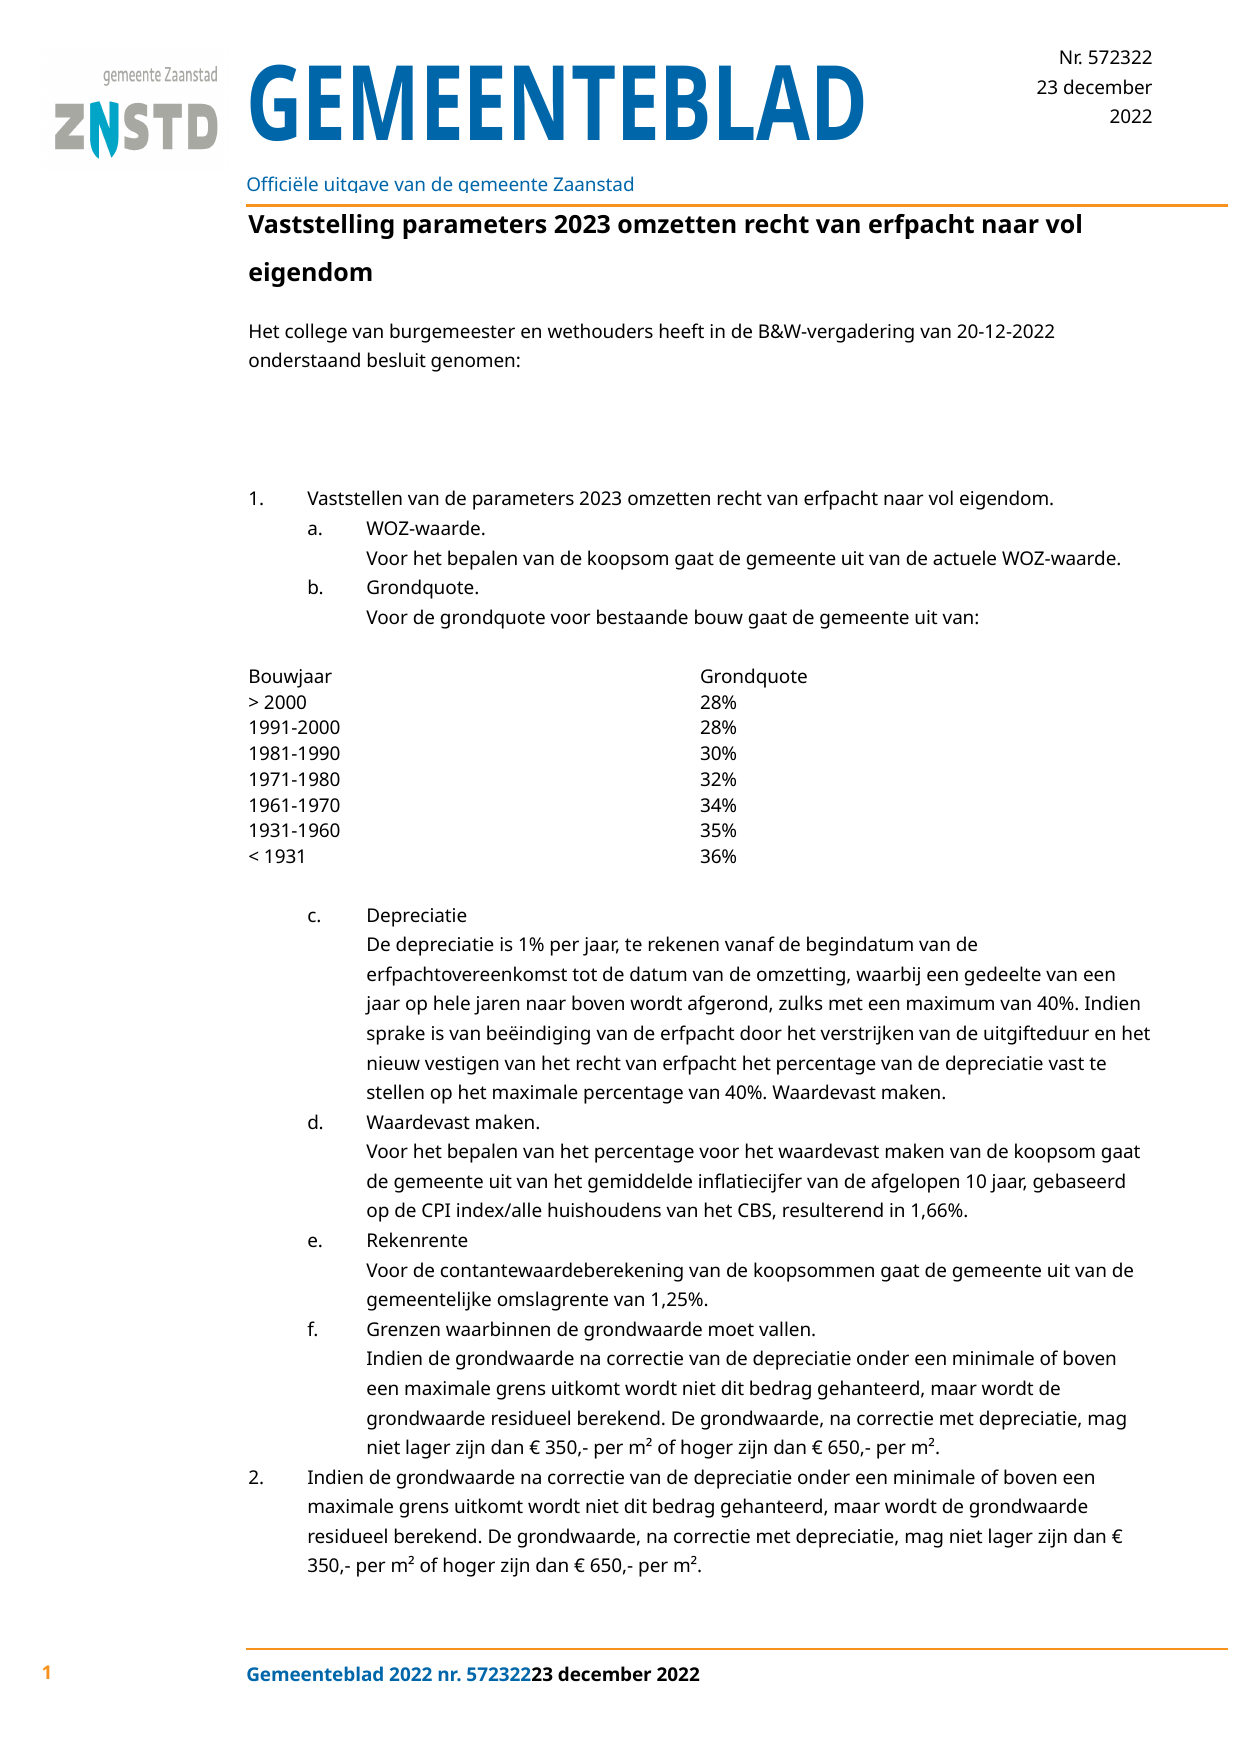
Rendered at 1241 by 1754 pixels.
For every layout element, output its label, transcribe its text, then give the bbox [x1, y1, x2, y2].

table_cell 36% [700, 843, 1152, 869]
text Vaststelling parameters 2023 omzetten recht van erfpacht naar vol eigendom [248, 207, 1152, 288]
list WOZ-waarde. [307, 515, 1152, 541]
list Grondquote. [307, 574, 1152, 600]
table_cell 1991-2000 [248, 715, 700, 740]
list Voor de contantewaardeberekening van de koopsommen gaat de gemeente uit van de gemeentelijke omslagrente van 1,25%. [307, 1257, 1152, 1312]
table_header Bouwjaar [248, 663, 700, 689]
list Indien de grondwaarde na correctie van de depreciatie onder een minimale of boven een maximale grens uitkomt wordt niet dit bedrag gehanteerd, maar wordt de grondwaarde residueel berekend. De grondwaarde, na correctie met depreciatie, mag niet lager zijn dan € 350,- per m² of hoger zijn dan € 650,- per m². [248, 1464, 1152, 1578]
list Voor de grondquote voor bestaande bouw gaat de gemeente uit van: [307, 604, 1152, 629]
list Depreciatie [307, 902, 1152, 927]
table_header Grondquote [700, 663, 1152, 689]
table_cell 35% [700, 818, 1152, 843]
table_cell 1971-1980 [248, 766, 700, 792]
table_cell < 1931 [248, 843, 700, 869]
table_cell 28% [700, 715, 1152, 740]
list De depreciatie is 1% per jaar, te rekenen vanaf de begindatum van de erfpachtovereenkomst tot de datum van de omzetting, waarbij een gedeelte van een jaar op hele jaren naar boven wordt afgerond, zulks met een maximum van 40%. Indien sprake is van beëindiging van de erfpacht door het verstrijken van de uitgifteduur en het nieuw vestigen van het recht van erfpacht het percentage van de depreciatie vast te stellen op het maximale percentage van 40%. Waardevast maken. [307, 931, 1152, 1105]
table_cell 30% [700, 740, 1152, 766]
table_cell 28% [700, 689, 1152, 714]
list Grenzen waarbinnen de grondwaarde moet vallen. [307, 1316, 1152, 1342]
list Vaststellen van de parameters 2023 omzetten recht van erfpacht naar vol eigendom. [248, 486, 1152, 511]
list Voor het bepalen van de koopsom gaat de gemeente uit van de actuele WOZ-waarde. [307, 545, 1152, 570]
table_cell 34% [700, 792, 1152, 817]
list Indien de grondwaarde na correctie van de depreciatie onder een minimale of boven een maximale grens uitkomt wordt niet dit bedrag gehanteerd, maar wordt de grondwaarde residueel berekend. De grondwaarde, na correctie met depreciatie, mag niet lager zijn dan € 350,- per m² of hoger zijn dan € 650,- per m². [307, 1346, 1152, 1460]
list Waardevast maken. [307, 1109, 1152, 1134]
picture [41, 47, 231, 172]
table_cell > 2000 [248, 689, 700, 714]
table_cell 32% [700, 766, 1152, 792]
table_cell 1931-1960 [248, 818, 700, 843]
text Het college van burgemeester en wethouders heeft in de B&W-vergadering van 20-12-2022 onderstaand besluit genomen: [248, 318, 1152, 373]
list Rekenrente [307, 1227, 1152, 1253]
list Voor het bepalen van het percentage voor het waardevast maken van de koopsom gaat de gemeente uit van het gemiddelde inflatiecijfer van de afgelopen 10 jaar, gebaseerd op de CPI index/alle huishoudens van het CBS, resulterend in 1,66%. [307, 1138, 1152, 1223]
table_cell 1981-1990 [248, 740, 700, 766]
table_cell 1961-1970 [248, 792, 700, 817]
